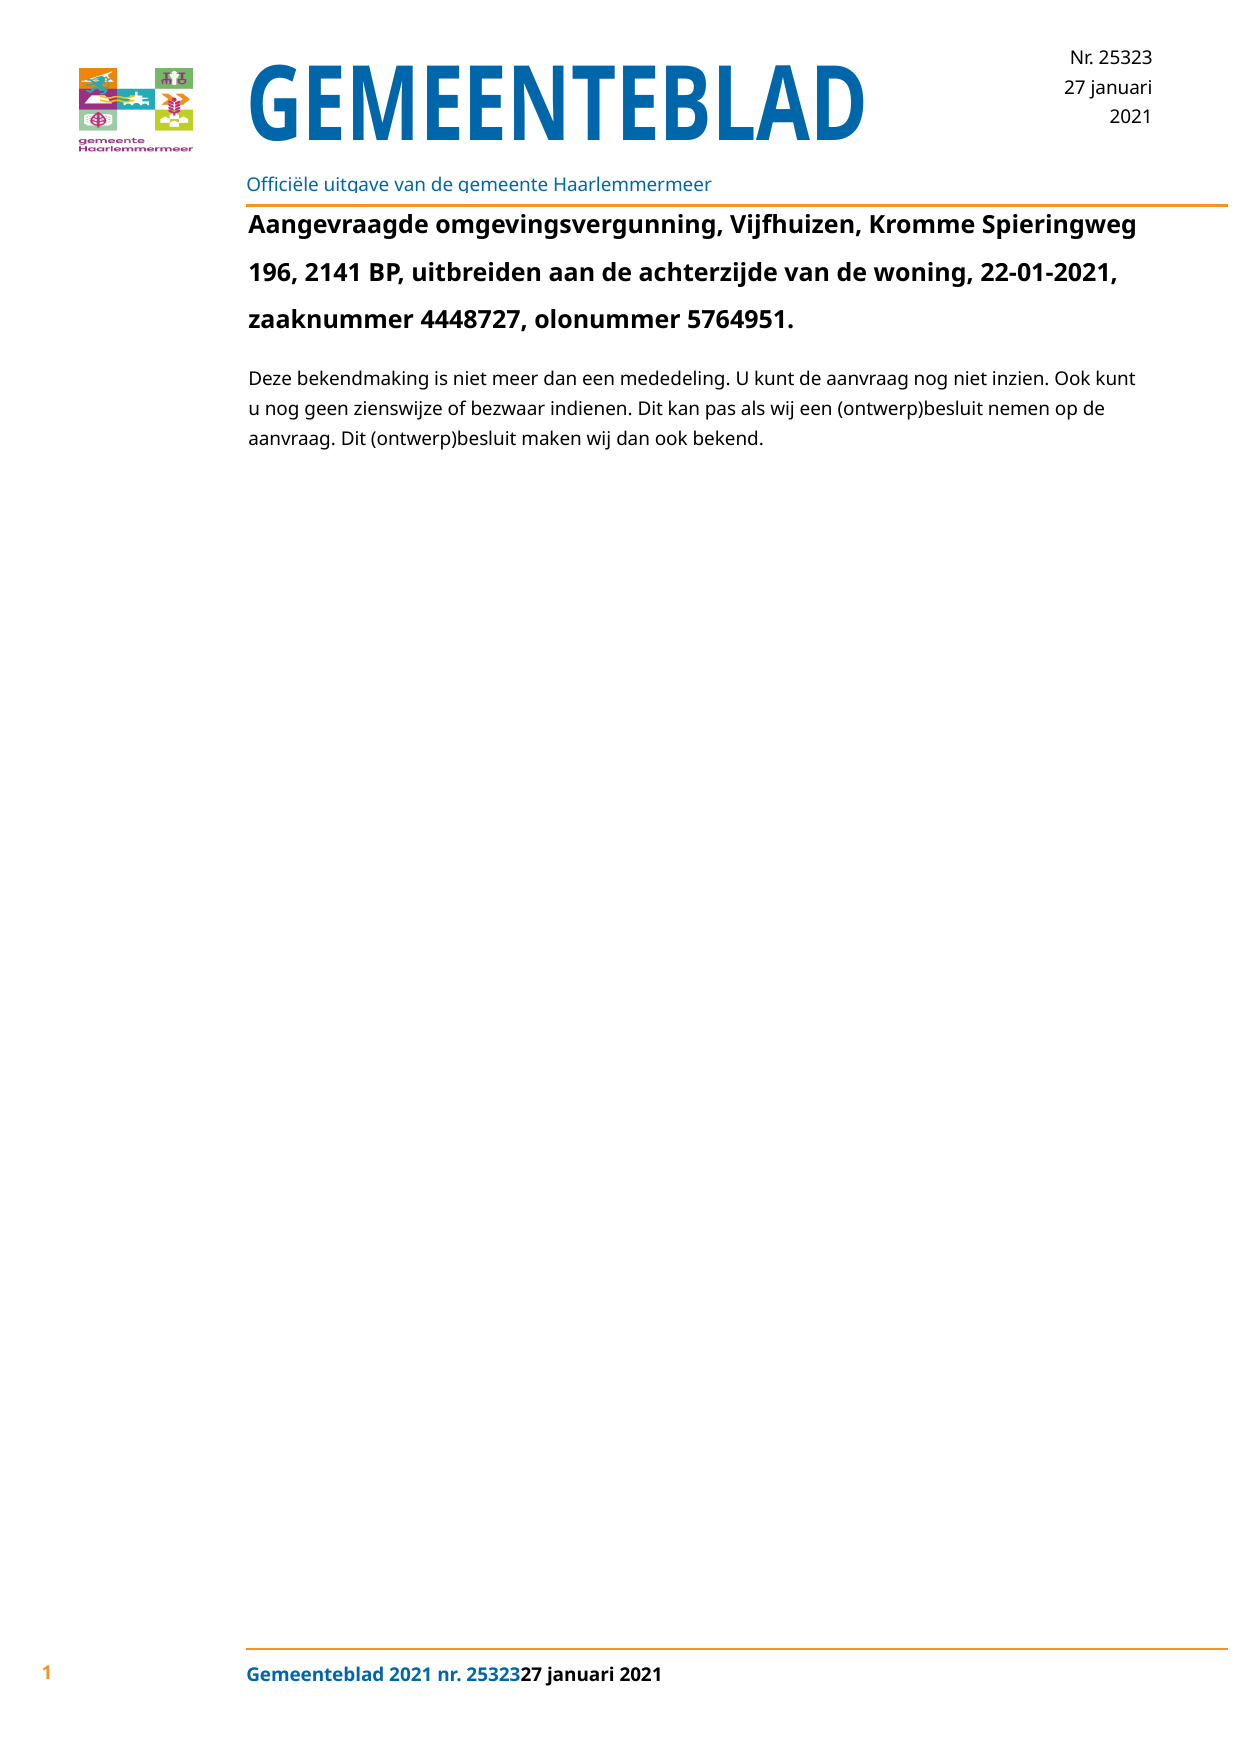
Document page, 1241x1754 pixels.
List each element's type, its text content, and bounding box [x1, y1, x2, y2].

text Deze bekendmaking is niet meer dan een mededeling. U kunt de aanvraag nog niet inzien. Ook kunt u nog geen zienswijze of bezwaar indienen. Dit kan pas als wij een (ontwerp)besluit nemen op de aanvraag. Dit (ontwerp)besluit maken wij dan ook bekend. [248, 366, 1152, 450]
text Aangevraagde omgevingsvergunning, Vijfhuizen, Kromme Spieringweg 196, 2141 BP, uitbreiden aan de achterzijde van de woning, 22-01-2021, zaaknummer 4448727, olonummer 5764951. [248, 207, 1152, 336]
picture [41, 47, 231, 172]
